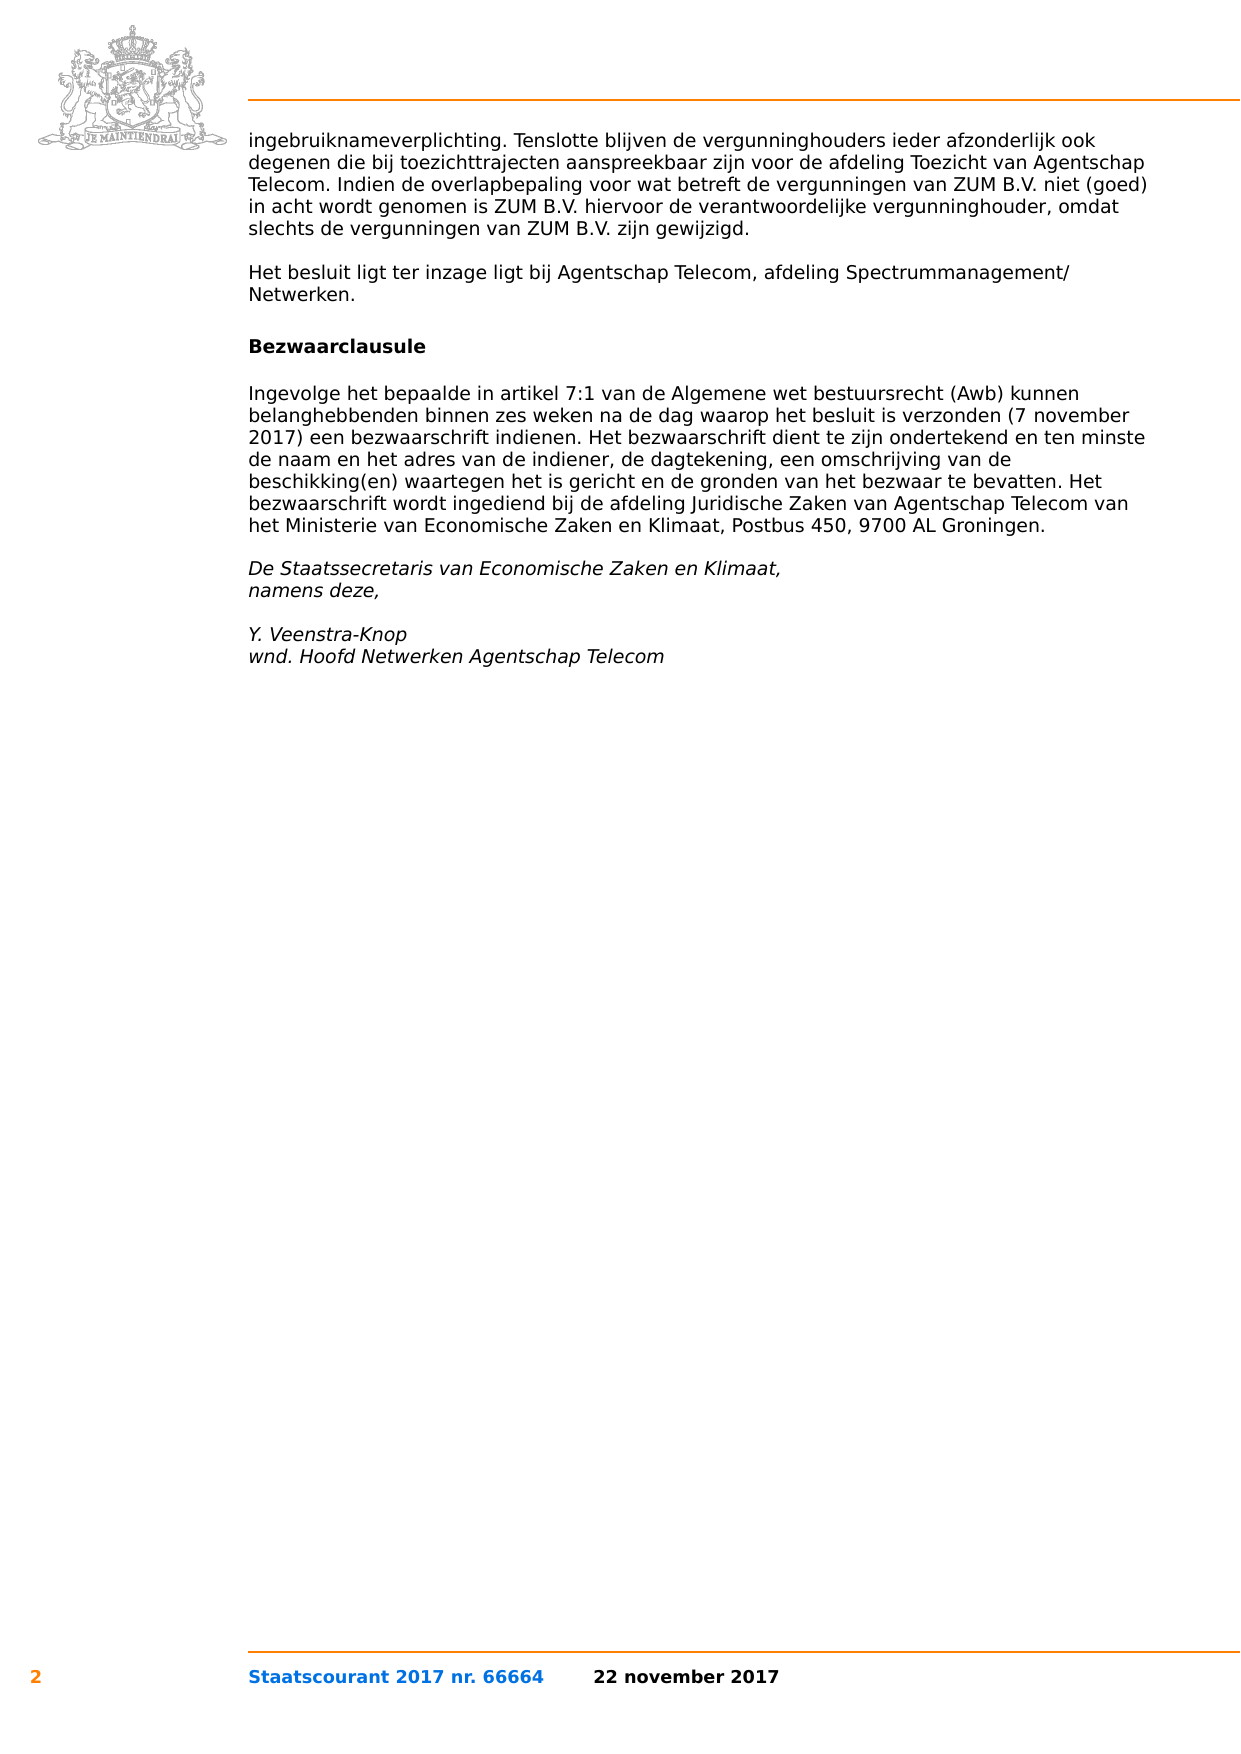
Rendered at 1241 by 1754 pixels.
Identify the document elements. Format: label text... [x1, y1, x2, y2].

subtitle Bezwaarclausule [248, 336, 1163, 358]
text De Staatssecretaris van Economische Zaken en Klimaat, namens deze, Y. Veenstra-Knop wnd. Hoofd Netwerken Agentschap Telecom [248, 558, 1163, 668]
text Het besluit ligt ter inzage ligt bij Agentschap Telecom, afdeling Spectrummanagement/ Netwerken. [248, 262, 1163, 306]
text Ingevolge het bepaalde in artikel 7:1 van de Algemene wet bestuursrecht (Awb) kunnen belanghebbenden binnen zes weken na de dag waarop het besluit is verzonden (7 november 2017) een bezwaarschrift indienen. Het bezwaarschrift dient te zijn ondertekend en ten minste de naam en het adres van de indiener, de dagtekening, een omschrijving van de beschikking(en) waartegen het is gericht en de gronden van het bezwaar te bevatten. Het bezwaarschrift wordt ingediend bij de afdeling Juridische Zaken van Agentschap Telecom van het Ministerie van Economische Zaken en Klimaat, Postbus 450, 9700 AL Groningen. [248, 383, 1163, 536]
text ingebruiknameverplichting. Tenslotte blijven de vergunninghouders ieder afzonderlijk ook degenen die bij toezichttrajecten aanspreekbaar zijn voor de afdeling Toezicht van Agentschap Telecom. Indien de overlapbepaling voor wat betreft de vergunningen van ZUM B.V. niet (goed) in acht wordt genomen is ZUM B.V. hiervoor de verantwoordelijke vergunninghouder, omdat slechts de vergunningen van ZUM B.V. zijn gewijzigd. [248, 130, 1163, 240]
picture [38, 25, 227, 150]
